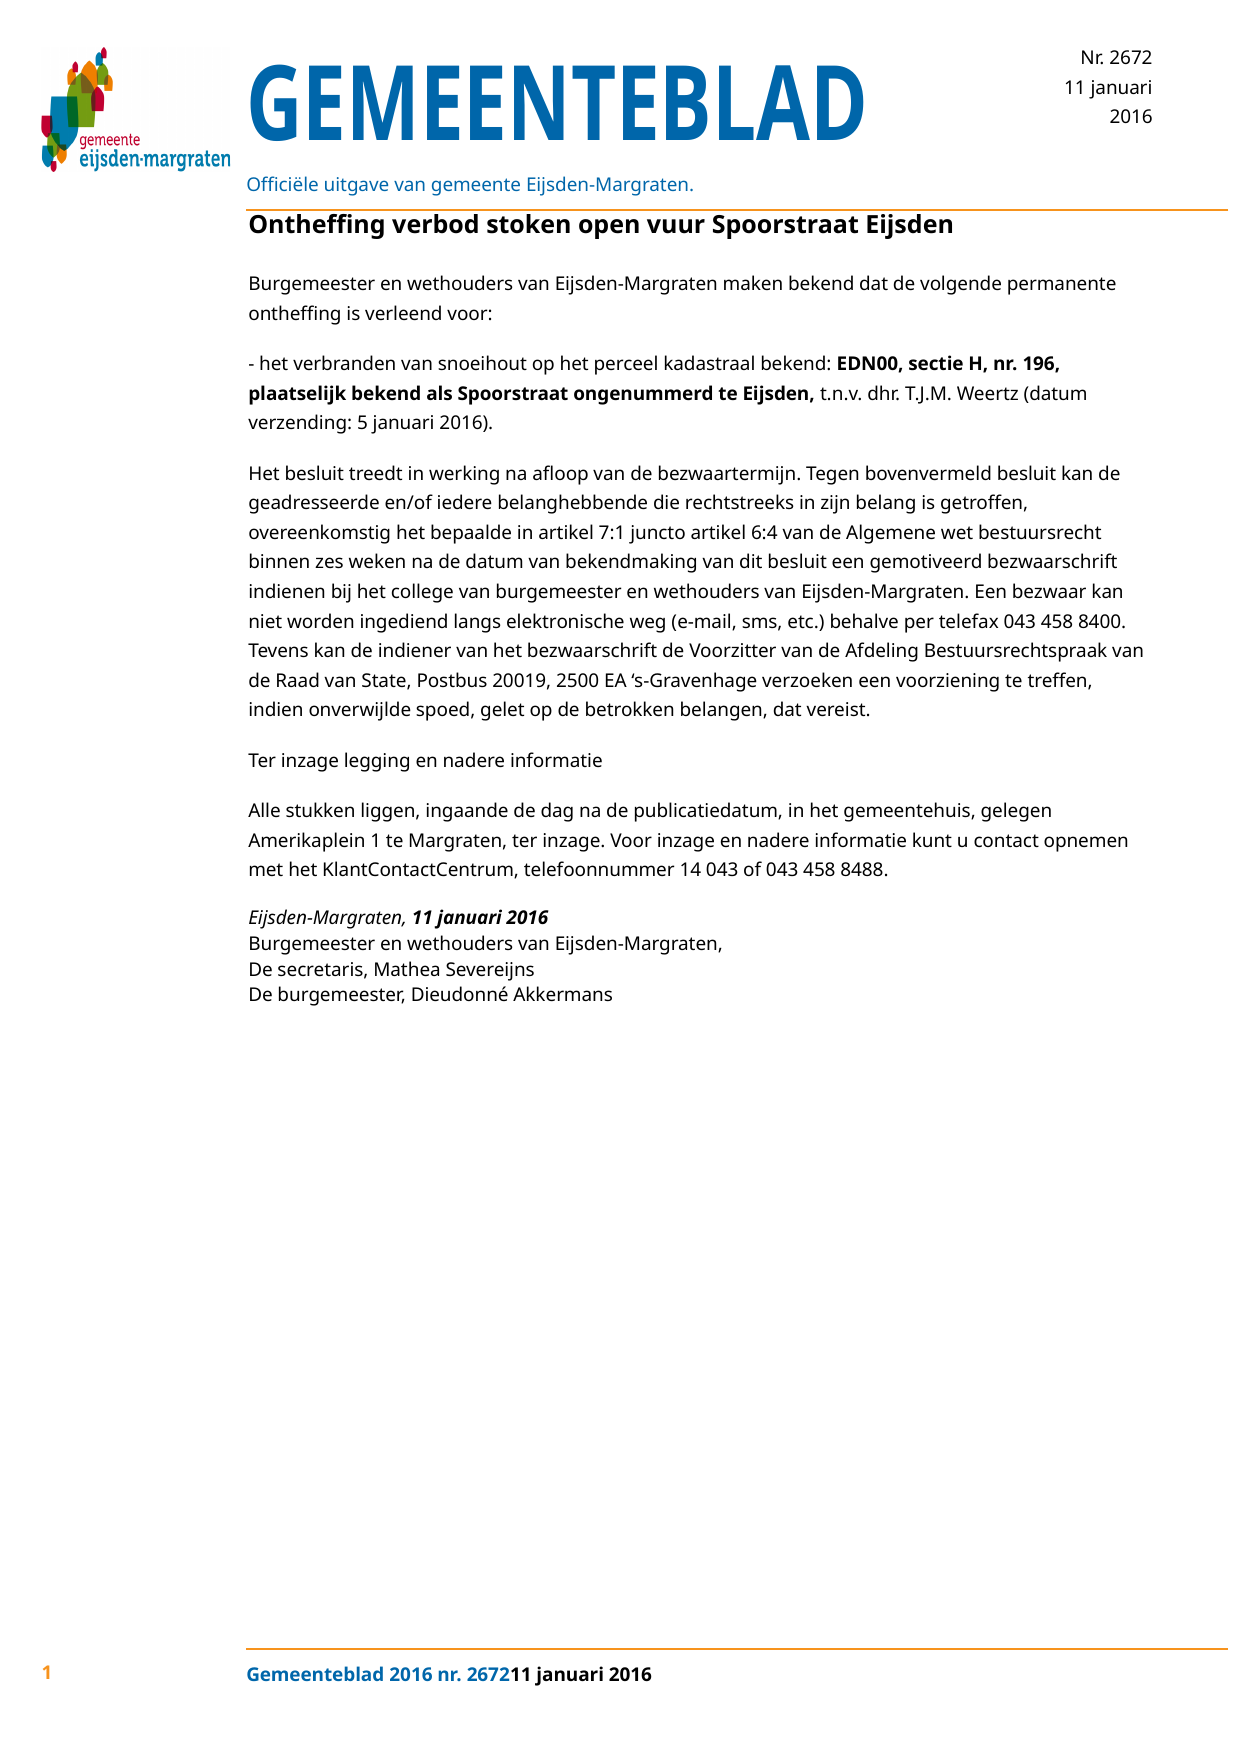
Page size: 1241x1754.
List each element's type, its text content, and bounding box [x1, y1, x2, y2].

text Burgemeester en wethouders van Eijsden-Margraten maken bekend dat de volgende permanente ontheffing is verleend voor: [248, 270, 1152, 326]
text Burgemeester en wethouders van Eijsden-Margraten, [248, 930, 1152, 956]
text - het verbranden van snoeihout op het perceel kadastraal bekend: EDN00, sectie H, nr. 196, plaatselijk bekend als Spoorstraat ongenummerd te Eijsden, t.n.v. dhr. T.J.M. Weertz (datum verzending: 5 januari 2016). [248, 350, 1152, 435]
text De burgemeester, Dieudonné Akkermans [248, 982, 1152, 1007]
text Ontheffing verbod stoken open vuur Spoorstraat Eijsden [248, 211, 1152, 241]
text De secretaris, Mathea Severeijns [248, 956, 1152, 982]
text Alle stukken liggen, ingaande de dag na de publicatiedatum, in het gemeentehuis, gelegen Amerikaplein 1 te Margraten, ter inzage. Voor inzage en nadere informatie kunt u contact opnemen met het KlantContactCentrum, telefoonnummer 14 043 of 043 458 8488. [248, 797, 1152, 882]
text Ter inzage legging en nadere informatie [248, 747, 1152, 773]
text Eijsden-Margraten, 11 januari 2016 [248, 904, 1152, 930]
text Het besluit treedt in werking na afloop van de bezwaartermijn. Tegen bovenvermeld besluit kan de geadresseerde en/of iedere belanghebbende die rechtstreeks in zijn belang is getroffen, overeenkomstig het bepaalde in artikel 7:1 juncto artikel 6:4 van de Algemene wet bestuursrecht binnen zes weken na de datum van bekendmaking van dit besluit een gemotiveerd bezwaarschrift indienen bij het college van burgemeester en wethouders van Eijsden-Margraten. Een bezwaar kan niet worden ingediend langs elektronische weg (e-mail, sms, etc.) behalve per telefax 043 458 8400. Tevens kan de indiener van het bezwaarschrift de Voorzitter van de Afdeling Bestuursrechtspraak van de Raad van State, Postbus 20019, 2500 EA ‘s-Gravenhage verzoeken een voorziening te treffen, indien onverwijlde spoed, gelet op de betrokken belangen, dat vereist. [248, 460, 1152, 722]
picture [41, 47, 231, 172]
